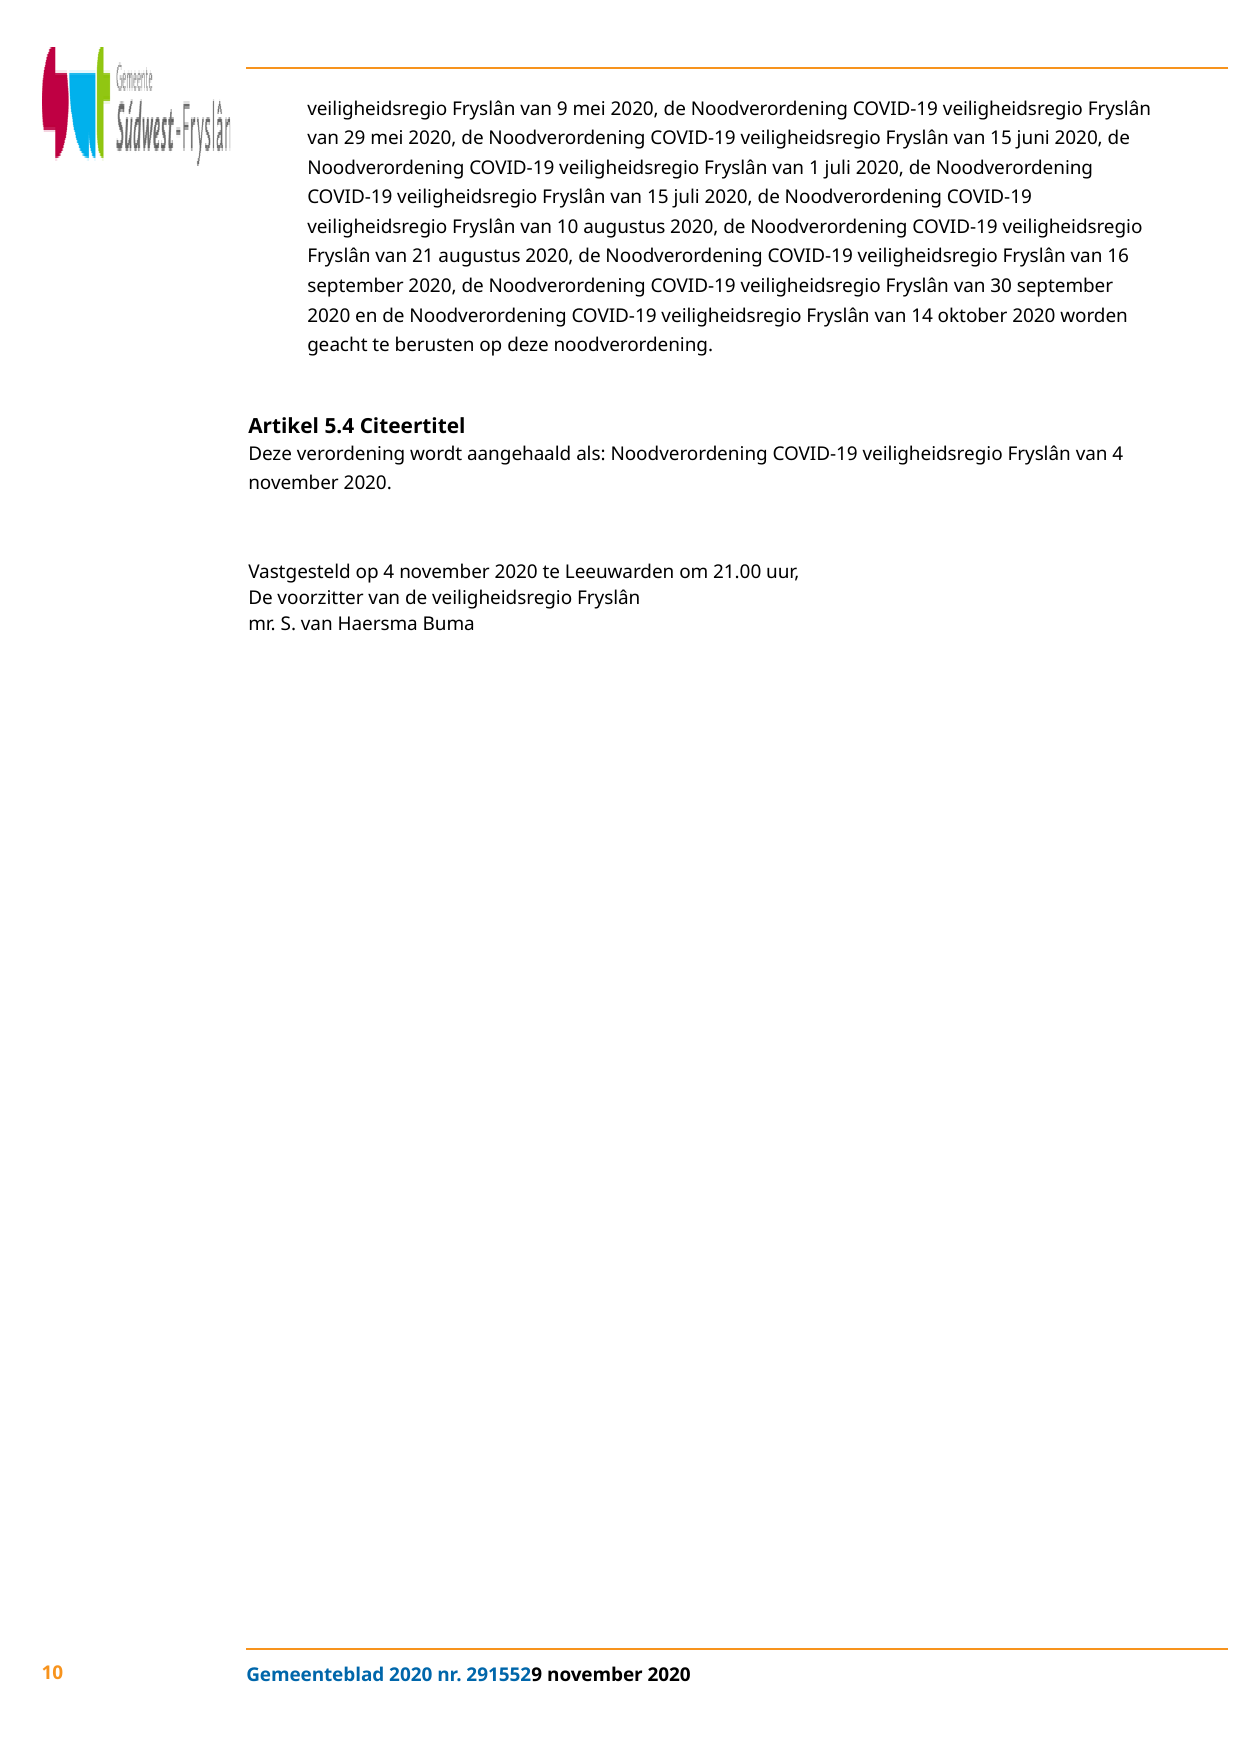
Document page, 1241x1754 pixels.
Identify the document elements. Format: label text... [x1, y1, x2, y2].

picture [41, 47, 231, 172]
list veiligheidsregio Fryslân van 9 mei 2020, de Noodverordening COVID-19 veiligheidsregio Fryslân van 29 mei 2020, de Noodverordening COVID-19 veiligheidsregio Fryslân van 15 juni 2020, de Noodverordening COVID-19 veiligheidsregio Fryslân van 1 juli 2020, de Noodverordening COVID-19 veiligheidsregio Fryslân van 15 juli 2020, de Noodverordening COVID-19 veiligheidsregio Fryslân van 10 augustus 2020, de Noodverordening COVID-19 veiligheidsregio Fryslân van 21 augustus 2020, de Noodverordening COVID-19 veiligheidsregio Fryslân van 16 september 2020, de Noodverordening COVID-19 veiligheidsregio Fryslân van 30 september 2020 en de Noodverordening COVID-19 veiligheidsregio Fryslân van 14 oktober 2020 worden geacht te berusten op deze noodverordening. [248, 95, 1152, 357]
text De voorzitter van de veiligheidsregio Fryslân [248, 584, 1152, 610]
text Vastgesteld op 4 november 2020 te Leeuwarden om 21.00 uur, [248, 558, 1152, 584]
text Deze verordening wordt aangehaald als: Noodverordening COVID-19 veiligheidsregio Fryslân van 4 november 2020. [248, 440, 1152, 495]
text mr. S. van Haersma Buma [248, 610, 1152, 635]
text Artikel 5.4 Citeertitel [248, 411, 1152, 440]
